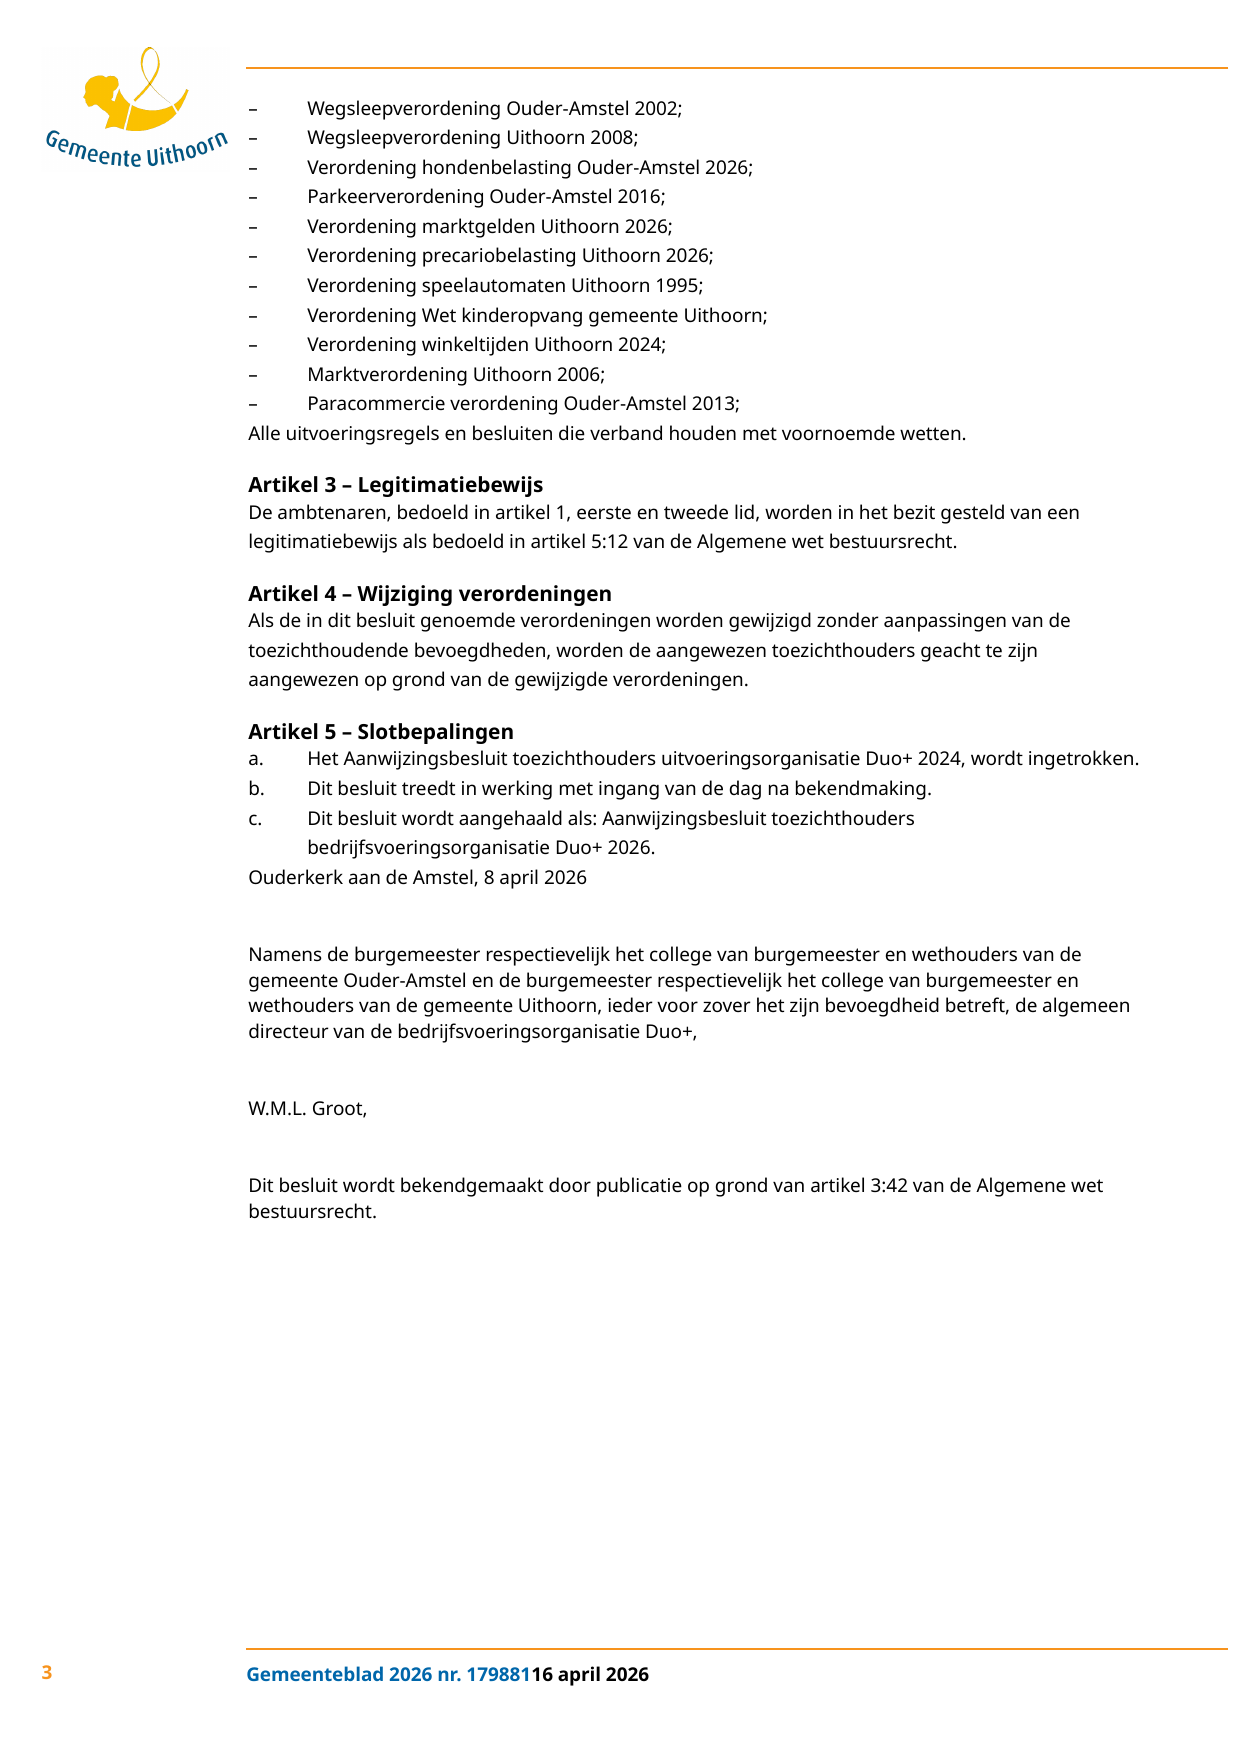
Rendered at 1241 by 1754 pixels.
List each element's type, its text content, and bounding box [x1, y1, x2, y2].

picture [41, 47, 231, 172]
text Artikel 4 – Wijziging verordeningen [248, 579, 1152, 607]
list Paracommercie verordening Ouder-Amstel 2013; [248, 391, 1152, 416]
list Verordening hondenbelasting Ouder-Amstel 2026; [248, 154, 1152, 180]
list Verordening Wet kinderopvang gemeente Uithoorn; [248, 302, 1152, 328]
list Het Aanwijzingsbesluit toezichthouders uitvoeringsorganisatie Duo+ 2024, wordt ingetrokken. [248, 746, 1152, 771]
text Dit besluit wordt bekendgemaakt door publicatie op grond van artikel 3:42 van de Algemene wet bestuursrecht. [248, 1173, 1152, 1224]
list Wegsleepverordening Ouder-Amstel 2002; [248, 95, 1152, 121]
text W.M.L. Groot, [248, 1095, 1152, 1121]
list Marktverordening Uithoorn 2006; [248, 361, 1152, 387]
list Verordening winkeltijden Uithoorn 2024; [248, 331, 1152, 357]
text Namens de burgemeester respectievelijk het college van burgemeester en wethouders van de gemeente Ouder-Amstel en de burgemeester respectievelijk het college van burgemeester en wethouders van de gemeente Uithoorn, ieder voor zover het zijn bevoegdheid betreft, de algemeen directeur van de bedrijfsvoeringsorganisatie Duo+, [248, 941, 1152, 1044]
list Verordening speelautomaten Uithoorn 1995; [248, 272, 1152, 298]
text Alle uitvoeringsregels en besluiten die verband houden met voornoemde wetten. [248, 420, 1152, 446]
list Parkeerverordening Ouder-Amstel 2016; [248, 183, 1152, 209]
text Artikel 5 – Slotbepalingen [248, 717, 1152, 746]
text Artikel 3 – Legitimatiebewijs [248, 471, 1152, 499]
text Als de in dit besluit genoemde verordeningen worden gewijzigd zonder aanpassingen van de toezichthoudende bevoegdheden, worden de aangewezen toezichthouders geacht te zijn aangewezen op grond van de gewijzigde verordeningen. [248, 607, 1152, 692]
text De ambtenaren, bedoeld in artikel 1, eerste en tweede lid, worden in het bezit gesteld van een legitimatiebewijs als bedoeld in artikel 5:12 van de Algemene wet bestuursrecht. [248, 499, 1152, 554]
text Ouderkerk aan de Amstel, 8 april 2026 [248, 864, 1152, 889]
list Verordening precariobelasting Uithoorn 2026; [248, 243, 1152, 268]
list Wegsleepverordening Uithoorn 2008; [248, 124, 1152, 150]
list Dit besluit treedt in werking met ingang van de dag na bekendmaking. [248, 775, 1152, 801]
list Dit besluit wordt aangehaald als: Aanwijzingsbesluit toezichthouders bedrijfsvoeringsorganisatie Duo+ 2026. [248, 805, 1152, 860]
list Verordening marktgelden Uithoorn 2026; [248, 213, 1152, 239]
